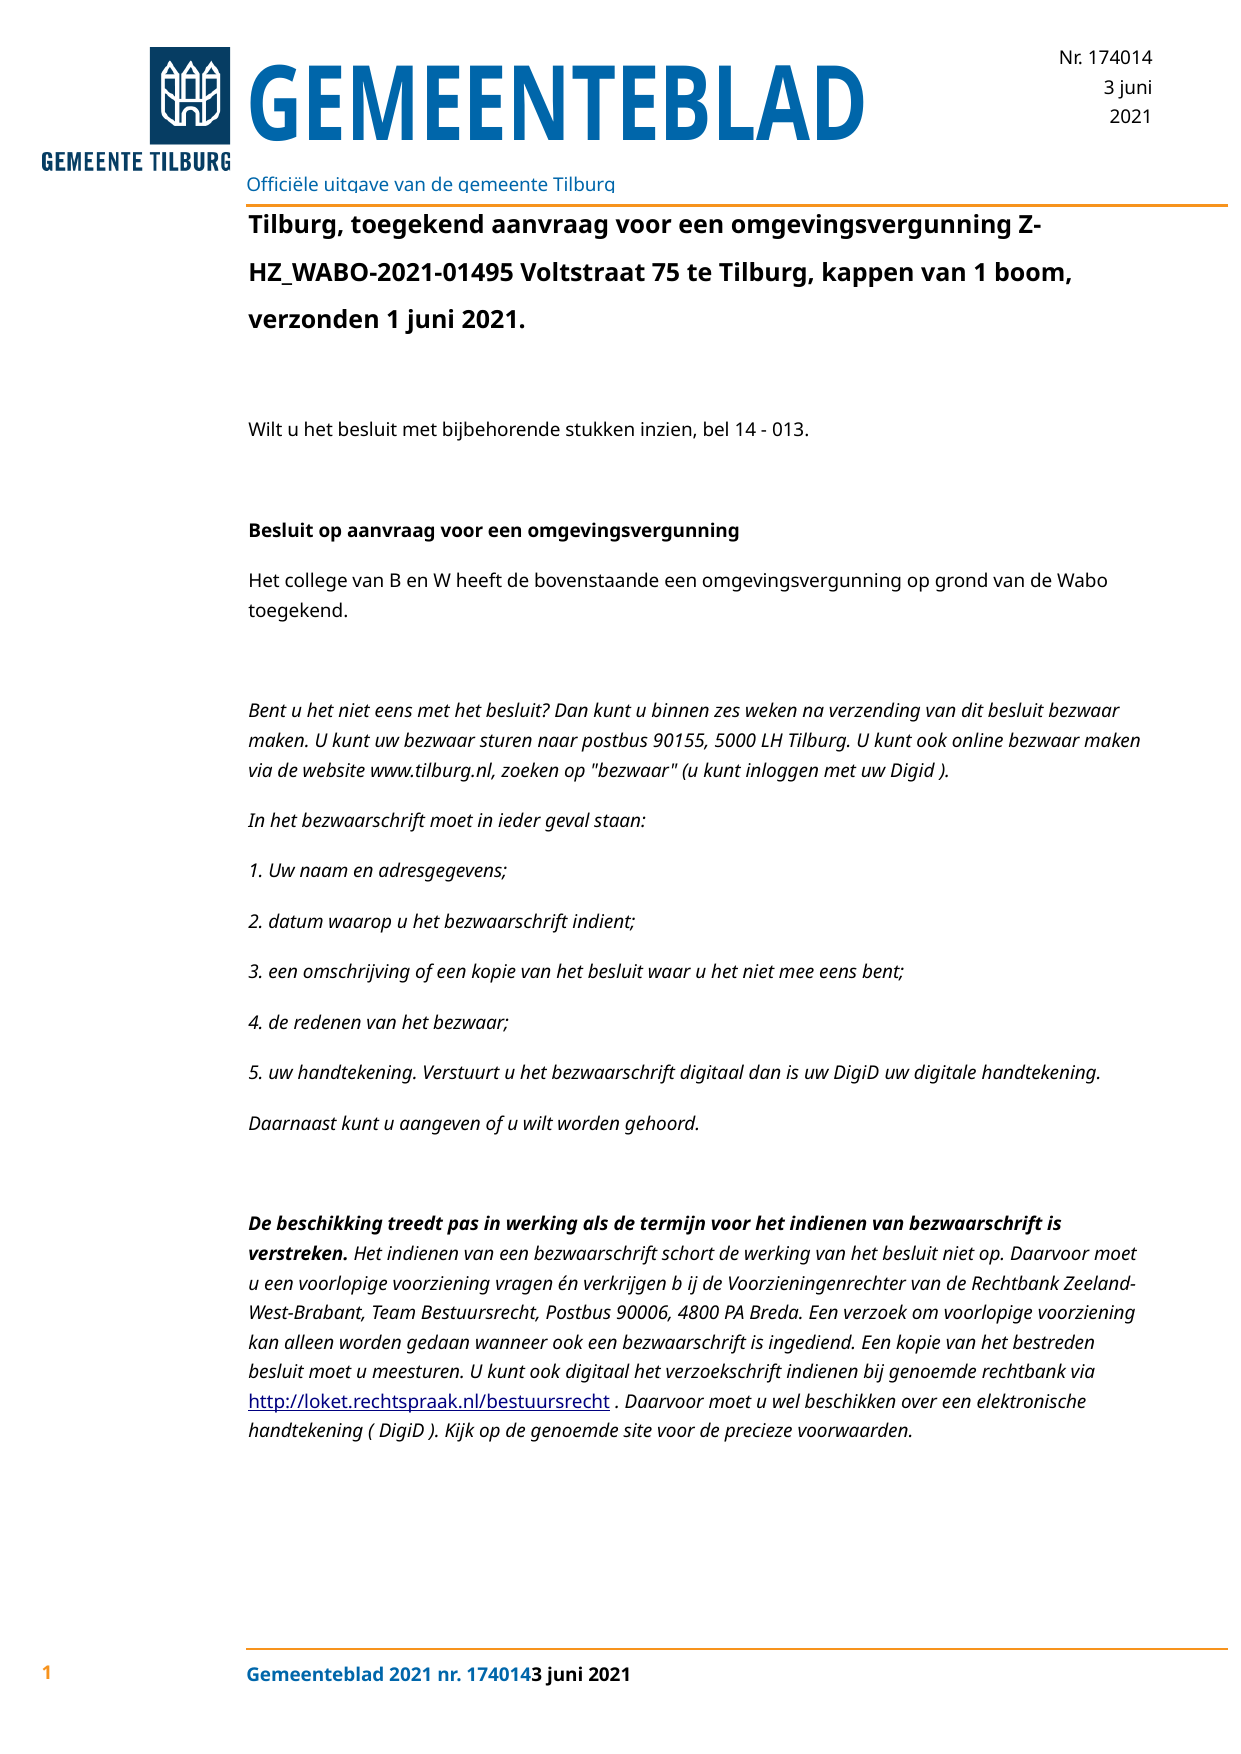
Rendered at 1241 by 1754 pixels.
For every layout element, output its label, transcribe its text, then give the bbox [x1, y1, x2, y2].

text 2. datum waarop u het bezwaarschrift indient; [248, 908, 1152, 934]
text Tilburg, toegekend aanvraag voor een omgevingsvergunning Z-HZ_WABO-2021-01495 Voltstraat 75 te Tilburg, kappen van 1 boom, verzonden 1 juni 2021. [248, 207, 1152, 336]
text Besluit op aanvraag voor een omgevingsvergunning [248, 517, 1152, 542]
text De beschikking treedt pas in werking als de termijn voor het indienen van bezwaarschrift is verstreken. Het indienen van een bezwaarschrift schort de werking van het besluit niet op. Daarvoor moet u een voorlopige voorziening vragen én verkrijgen b ij de Voorzieningenrechter van de Rechtbank Zeeland-West-Brabant, Team Bestuursrecht, Postbus 90006, 4800 PA Breda. Een verzoek om voorlopige voorziening kan alleen worden gedaan wanneer ook een bezwaarschrift is ingediend. Een kopie van het bestreden besluit moet u meesturen. U kunt ook digitaal het verzoekschrift indienen bij genoemde rechtbank via http://loket.rechtspraak.nl/bestuursrecht . Daarvoor moet u wel beschikken over een elektronische handtekening ( DigiD ). Kijk op de genoemde site voor de precieze voorwaarden. [248, 1211, 1152, 1443]
picture [41, 47, 231, 172]
text Het college van B en W heeft de bovenstaande een omgevingsvergunning op grond van de Wabo toegekend. [248, 567, 1152, 622]
text 5. uw handtekening. Verstuurt u het bezwaarschrift digitaal dan is uw DigiD uw digitale handtekening. [248, 1059, 1152, 1085]
text 4. de redenen van het bezwaar; [248, 1009, 1152, 1034]
text Bent u het niet eens met het besluit? Dan kunt u binnen zes weken na verzending van dit besluit bezwaar maken. U kunt uw bezwaar sturen naar postbus 90155, 5000 LH Tilburg. U kunt ook online bezwaar maken via de website www.tilburg.nl, zoeken op "bezwaar" (u kunt inloggen met uw Digid ). [248, 698, 1152, 782]
text In het bezwaarschrift moet in ieder geval staan: [248, 807, 1152, 833]
text Wilt u het besluit met bijbehorende stukken inzien, bel 14 - 013. [248, 416, 1152, 442]
text Daarnaast kunt u aangeven of u wilt worden gehoord. [248, 1110, 1152, 1135]
text 3. een omschrijving of een kopie van het besluit waar u het niet mee eens bent; [248, 958, 1152, 984]
text 1. Uw naam en adresgegevens; [248, 858, 1152, 883]
